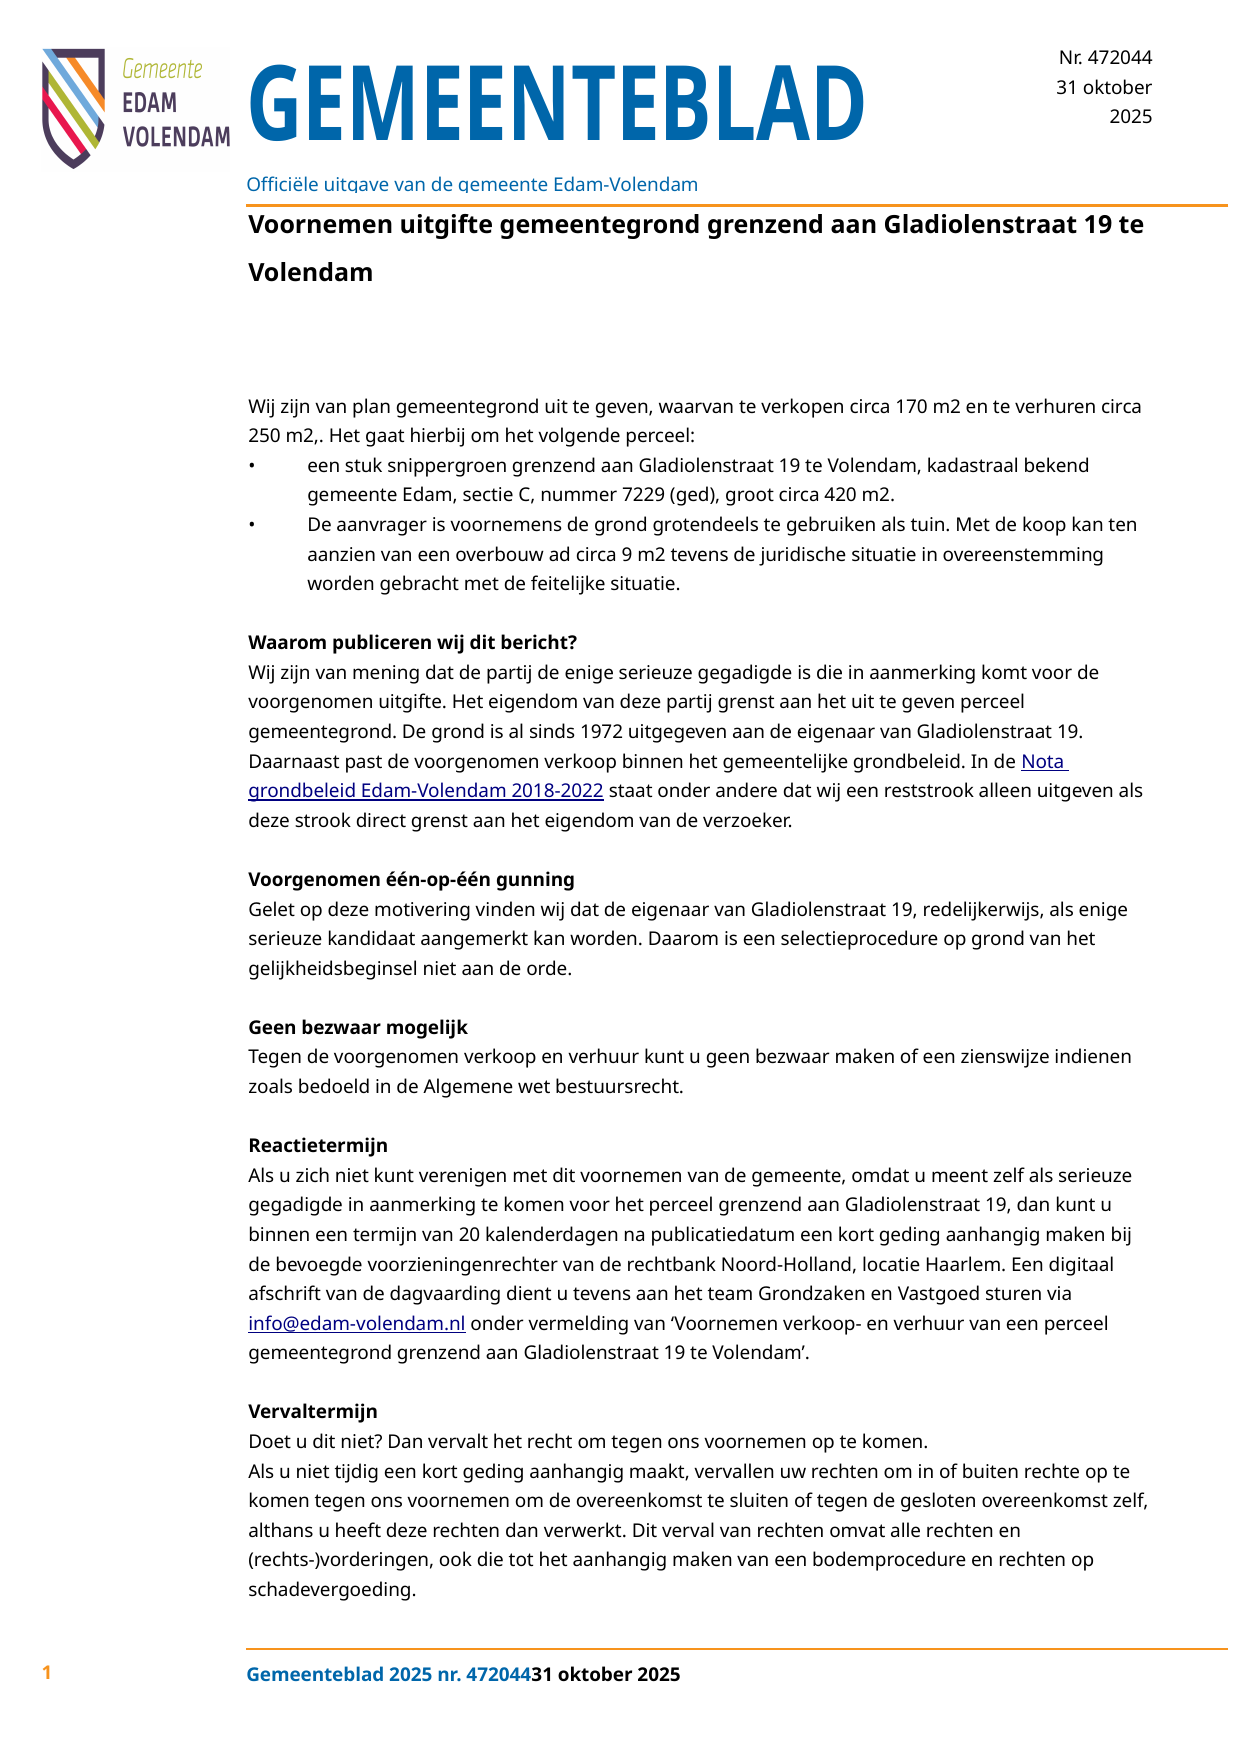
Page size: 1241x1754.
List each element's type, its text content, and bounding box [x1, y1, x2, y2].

text Wij zijn van plan gemeentegrond uit te geven, waarvan te verkopen circa 170 m2 en te verhuren circa 250 m2,. Het gaat hierbij om het volgende perceel: [248, 393, 1152, 448]
text Reactietermijn [248, 1132, 1152, 1158]
text Wij zijn van mening dat de partij de enige serieuze gegadigde is die in aanmerking komt voor de voorgenomen uitgifte. Het eigendom van deze partij grenst aan het uit te geven perceel gemeentegrond. De grond is al sinds 1972 uitgegeven aan de eigenaar van Gladiolenstraat 19. Daarnaast past de voorgenomen verkoop binnen het gemeentelijke grondbeleid. In de Nota grondbeleid Edam-Volendam 2018-2022 staat onder andere dat wij een reststrook alleen uitgeven als deze strook direct grenst aan het eigendom van de verzoeker. [248, 659, 1152, 833]
text Tegen de voorgenomen verkoop en verhuur kunt u geen bezwaar maken of een zienswijze indienen zoals bedoeld in de Algemene wet bestuursrecht. [248, 1044, 1152, 1099]
list De aanvrager is voornemens de grond grotendeels te gebruiken als tuin. Met de koop kan ten aanzien van een overbouw ad circa 9 m2 tevens de juridische situatie in overeenstemming worden gebracht met de feitelijke situatie. [248, 511, 1152, 596]
text Gelet op deze motivering vinden wij dat de eigenaar van Gladiolenstraat 19, redelijkerwijs, als enige serieuze kandidaat aangemerkt kan worden. Daarom is een selectieprocedure op grond van het gelijkheidsbeginsel niet aan de orde. [248, 896, 1152, 981]
list een stuk snippergroen grenzend aan Gladiolenstraat 19 te Volendam, kadastraal bekend gemeente Edam, sectie C, nummer 7229 (ged), groot circa 420 m2. [248, 452, 1152, 507]
text (rechts-)vorderingen, ook die tot het aanhangig maken van een bodemprocedure en rechten op schadevergoeding. [248, 1547, 1152, 1602]
text Vervaltermijn [248, 1399, 1152, 1424]
text Voornemen uitgifte gemeentegrond grenzend aan Gladiolenstraat 19 te Volendam [248, 207, 1152, 288]
picture [41, 47, 231, 172]
text Waarom publiceren wij dit bericht? [248, 629, 1152, 655]
text Doet u dit niet? Dan vervalt het recht om tegen ons voornemen op te komen. [248, 1428, 1152, 1454]
text Als u zich niet kunt verenigen met dit voornemen van de gemeente, omdat u meent zelf als serieuze gegadigde in aanmerking te komen voor het perceel grenzend aan Gladiolenstraat 19, dan kunt u binnen een termijn van 20 kalenderdagen na publicatiedatum een kort geding aanhangig maken bij de bevoegde voorzieningenrechter van de rechtbank Noord-Holland, locatie Haarlem. Een digitaal afschrift van de dagvaarding dient u tevens aan het team Grondzaken en Vastgoed sturen via info@edam-volendam.nl onder vermelding van ‘Voornemen verkoop- en verhuur van een perceel gemeentegrond grenzend aan Gladiolenstraat 19 te Volendam’. [248, 1162, 1152, 1365]
text Als u niet tijdig een kort geding aanhangig maakt, vervallen uw rechten om in of buiten rechte op te komen tegen ons voornemen om de overeenkomst te sluiten of tegen de gesloten overeenkomst zelf, althans u heeft deze rechten dan verwerkt. Dit verval van rechten omvat alle rechten en [248, 1458, 1152, 1543]
text Voorgenomen één-op-één gunning [248, 866, 1152, 892]
text Geen bezwaar mogelijk [248, 1014, 1152, 1040]
